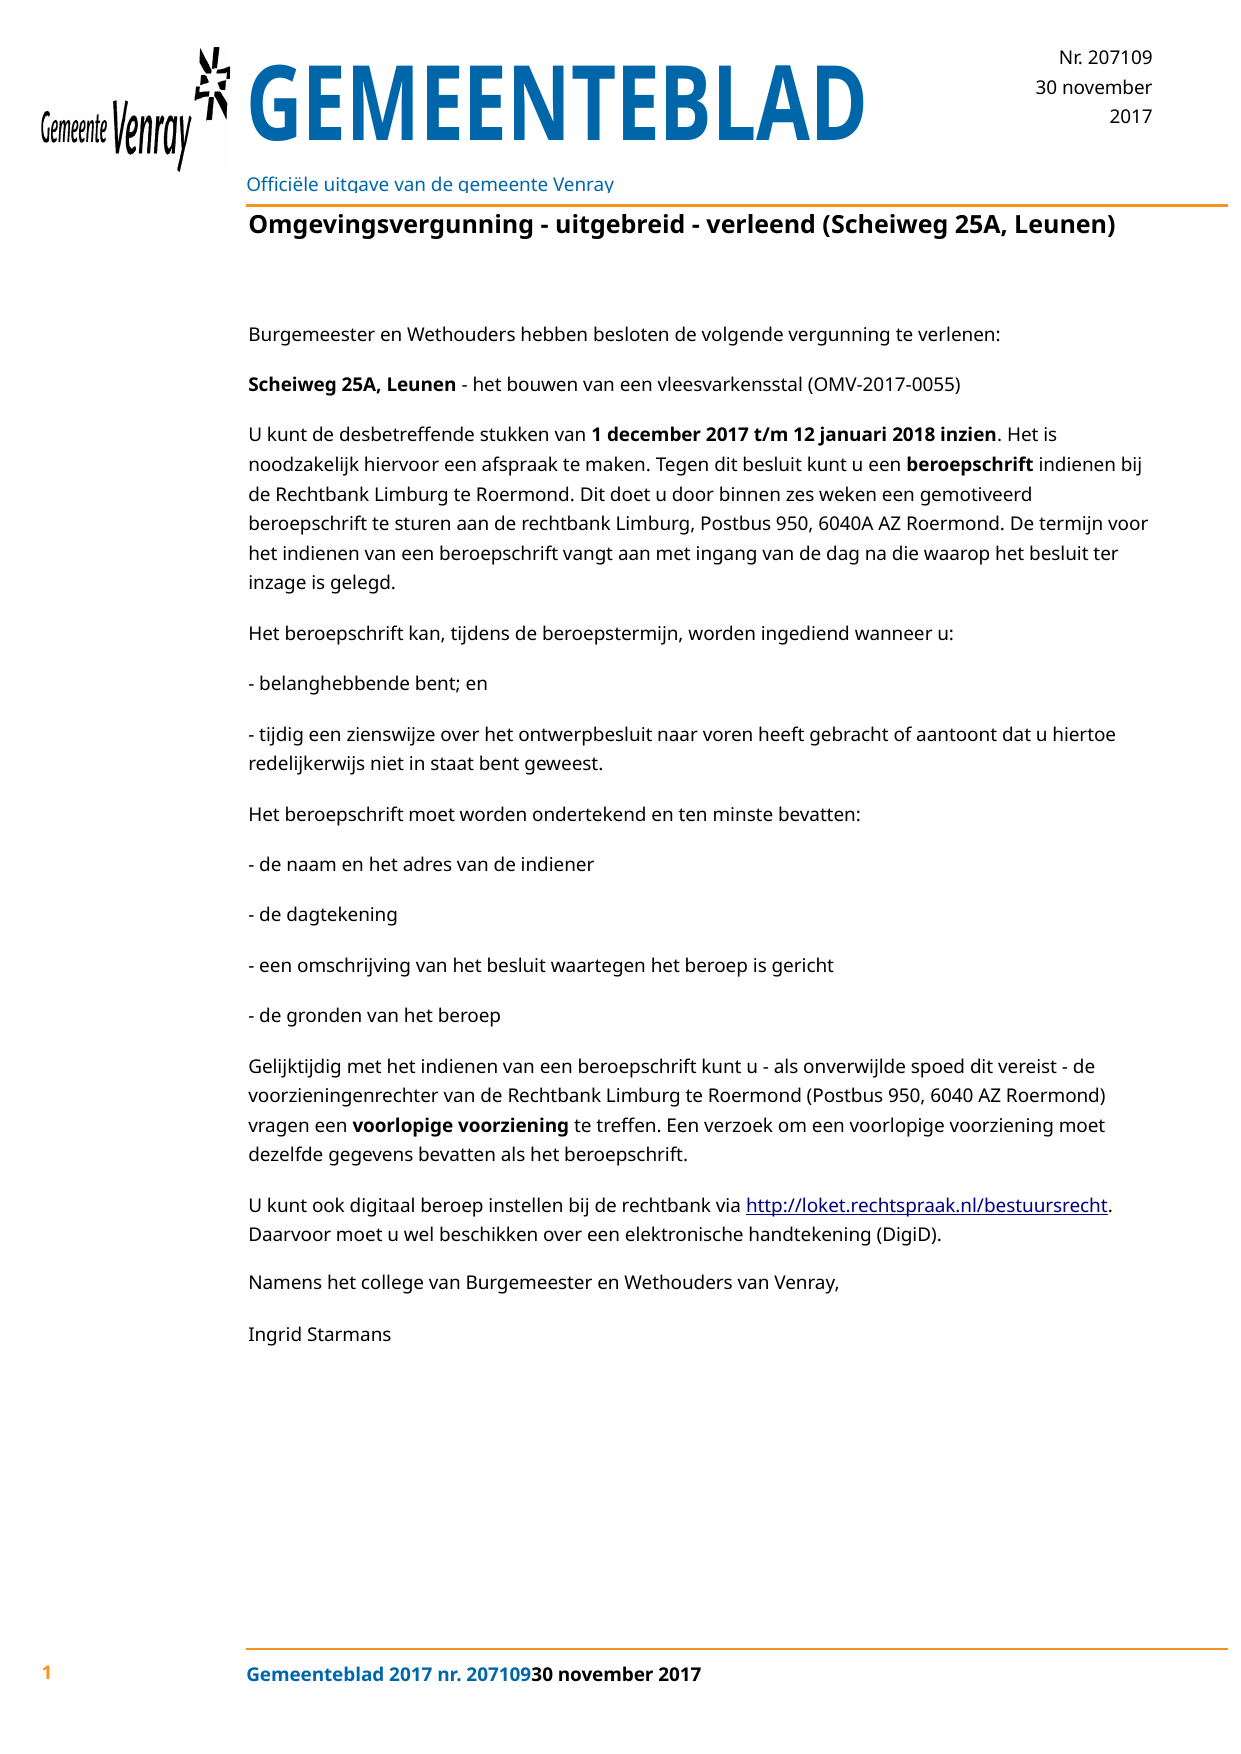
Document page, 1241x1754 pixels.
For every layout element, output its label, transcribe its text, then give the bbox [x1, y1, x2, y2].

text - belanghebbende bent; en [248, 670, 1152, 696]
text Het beroepschrift moet worden ondertekend en ten minste bevatten: [248, 801, 1152, 826]
text Burgemeester en Wethouders hebben besloten de volgende vergunning te verlenen: [248, 321, 1152, 346]
text U kunt ook digitaal beroep instellen bij de rechtbank via http://loket.rechtspraak.nl/bestuursrecht. Daarvoor moet u wel beschikken over een elektronische handtekening (DigiD). [248, 1192, 1152, 1247]
text U kunt de desbetreffende stukken van 1 december 2017 t/m 12 januari 2018 inzien. Het is noodzakelijk hiervoor een afspraak te maken. Tegen dit besluit kunt u een beroepschrift indienen bij de Rechtbank Limburg te Roermond. Dit doet u door binnen zes weken een gemotiveerd beroepschrift te sturen aan de rechtbank Limburg, Postbus 950, 6040A AZ Roermond. De termijn voor het indienen van een beroepschrift vangt aan met ingang van de dag na die waarop het besluit ter inzage is gelegd. [248, 422, 1152, 595]
text - de gronden van het beroep [248, 1002, 1152, 1028]
text Het beroepschrift kan, tijdens de beroepstermijn, worden ingediend wanneer u: [248, 620, 1152, 646]
text - tijdig een zienswijze over het ontwerpbesluit naar voren heeft gebracht of aantoont dat u hiertoe redelijkerwijs niet in staat bent geweest. [248, 721, 1152, 776]
text Omgevingsvergunning - uitgebreid - verleend (Scheiweg 25A, Leunen) [248, 207, 1152, 241]
text Scheiweg 25A, Leunen - het bouwen van een vleesvarkensstal (OMV-2017-0055) [248, 371, 1152, 397]
text - een omschrijving van het besluit waartegen het beroep is gericht [248, 952, 1152, 978]
text Ingrid Starmans [248, 1321, 1152, 1347]
text Gelijktijdig met het indienen van een beroepschrift kunt u - als onverwijlde spoed dit vereist - de voorzieningenrechter van de Rechtbank Limburg te Roermond (Postbus 950, 6040 AZ Roermond) vragen een voorlopige voorziening te treffen. Een verzoek om een voorlopige voorziening moet dezelfde gegevens bevatten als het beroepschrift. [248, 1053, 1152, 1167]
picture [41, 47, 231, 172]
text Namens het college van Burgemeester en Wethouders van Venray, [248, 1269, 1152, 1295]
text - de dagtekening [248, 902, 1152, 927]
text - de naam en het adres van de indiener [248, 851, 1152, 877]
